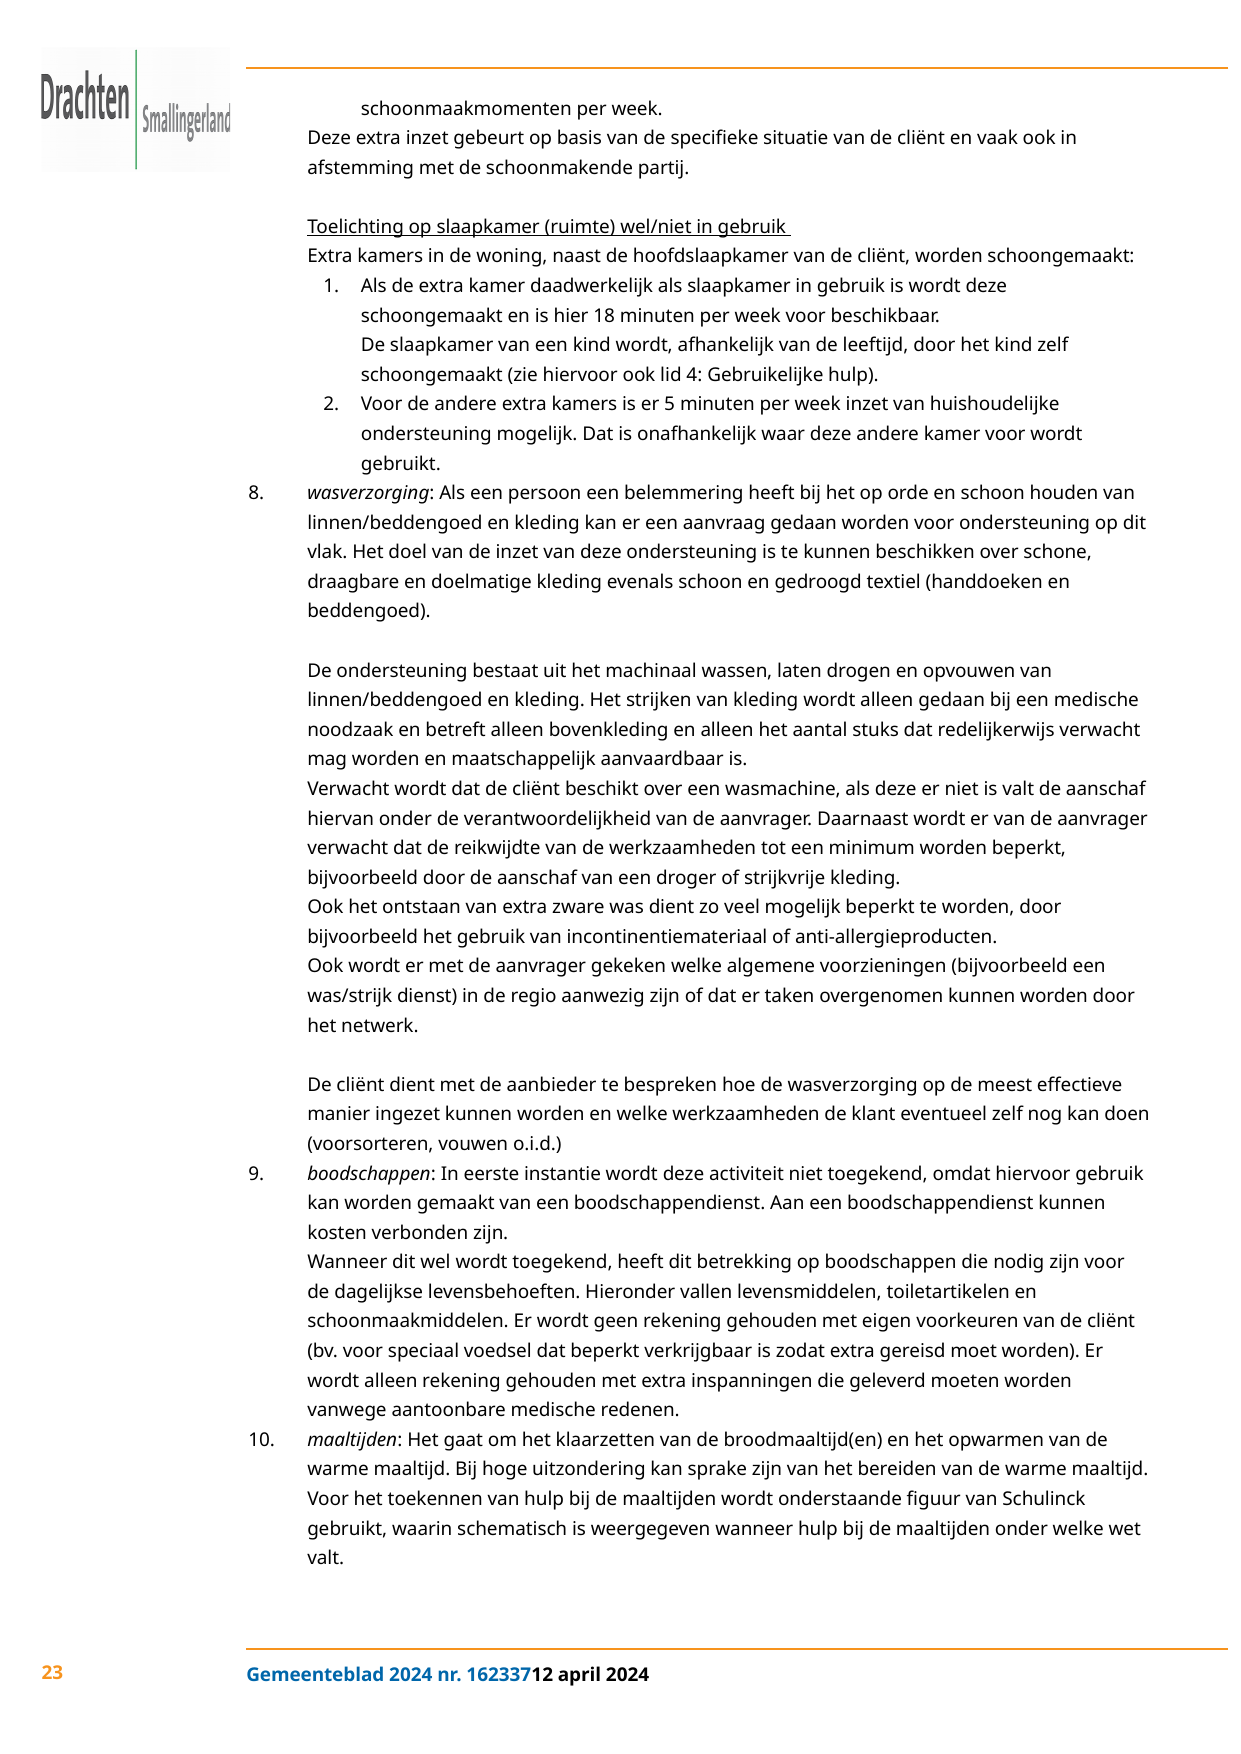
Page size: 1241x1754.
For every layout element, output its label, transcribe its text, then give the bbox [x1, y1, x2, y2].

list De ondersteuning bestaat uit het machinaal wassen, laten drogen en opvouwen van linnen/beddengoed en kleding. Het strijken van kleding wordt alleen gedaan bij een medische noodzaak en betreft alleen bovenkleding en alleen het aantal stuks dat redelijkerwijs verwacht mag worden en maatschappelijk aanvaardbaar is. [248, 657, 1152, 771]
list Als de extra kamer daadwerkelijk als slaapkamer in gebruik is wordt deze schoongemaakt en is hier 18 minuten per week voor beschikbaar. [323, 272, 1152, 328]
list Ook het ontstaan van extra zware was dient zo veel mogelijk beperkt te worden, door bijvoorbeeld het gebruik van incontinentiemateriaal of anti-allergieproducten. [248, 893, 1152, 949]
list Verwacht wordt dat de cliënt beschikt over een wasmachine, als deze er niet is valt de aanschaf hiervan onder de verantwoordelijkheid van de aanvrager. Daarnaast wordt er van de aanvrager verwacht dat de reikwijdte van de werkzaamheden tot een minimum worden beperkt, bijvoorbeeld door de aanschaf van een droger of strijkvrije kleding. [248, 775, 1152, 890]
picture [41, 47, 231, 172]
list De slaapkamer van een kind wordt, afhankelijk van de leeftijd, door het kind zelf schoongemaakt (zie hiervoor ook lid 4: Gebruikelijke hulp). [323, 331, 1152, 387]
list wasverzorging: Als een persoon een belemmering heeft bij het op orde en schoon houden van linnen/beddengoed en kleding kan er een aanvraag gedaan worden voor ondersteuning op dit vlak. Het doel van de inzet van deze ondersteuning is te kunnen beschikken over schone, draagbare en doelmatige kleding evenals schoon en gedroogd textiel (handdoeken en beddengoed). [248, 479, 1152, 623]
list Extra kamers in de woning, naast de hoofdslaapkamer van de cliënt, worden schoongemaakt: [248, 243, 1152, 268]
list Voor de andere extra kamers is er 5 minuten per week inzet van huishoudelijke ondersteuning mogelijk. Dat is onafhankelijk waar deze andere kamer voor wordt gebruikt. [323, 391, 1152, 476]
list Ook wordt er met de aanvrager gekeken welke algemene voorzieningen (bijvoorbeeld een was/strijk dienst) in de regio aanwezig zijn of dat er taken overgenomen kunnen worden door het netwerk. [248, 953, 1152, 1038]
list Wanneer dit wel wordt toegekend, heeft dit betrekking op boodschappen die nodig zijn voor de dagelijkse levensbehoeften. Hieronder vallen levensmiddelen, toiletartikelen en schoonmaakmiddelen. Er wordt geen rekening gehouden met eigen voorkeuren van de cliënt (bv. voor speciaal voedsel dat beperkt verkrijgbaar is zodat extra gereisd moet worden). Er wordt alleen rekening gehouden met extra inspanningen die geleverd moeten worden vanwege aantoonbare medische redenen. [248, 1248, 1152, 1422]
list De cliënt dient met de aanbieder te bespreken hoe de wasverzorging op de meest effectieve manier ingezet kunnen worden en welke werkzaamheden de klant eventueel zelf nog kan doen (voorsorteren, vouwen o.i.d.) [248, 1071, 1152, 1156]
list maaltijden: Het gaat om het klaarzetten van de broodmaaltijd(en) en het opwarmen van de warme maaltijd. Bij hoge uitzondering kan sprake zijn van het bereiden van de warme maaltijd. Voor het toekennen van hulp bij de maaltijden wordt onderstaande figuur van Schulinck gebruikt, waarin schematisch is weergegeven wanneer hulp bij de maaltijden onder welke wet valt. [248, 1426, 1152, 1570]
list schoonmaakmomenten per week. [323, 95, 1152, 121]
list boodschappen: In eerste instantie wordt deze activiteit niet toegekend, omdat hiervoor gebruik kan worden gemaakt van een boodschappendienst. Aan een boodschappendienst kunnen kosten verbonden zijn. [248, 1160, 1152, 1245]
list Toelichting op slaapkamer (ruimte) wel/niet in gebruik [248, 213, 1152, 239]
list Deze extra inzet gebeurt op basis van de specifieke situatie van de cliënt en vaak ook in afstemming met de schoonmakende partij. [248, 124, 1152, 180]
